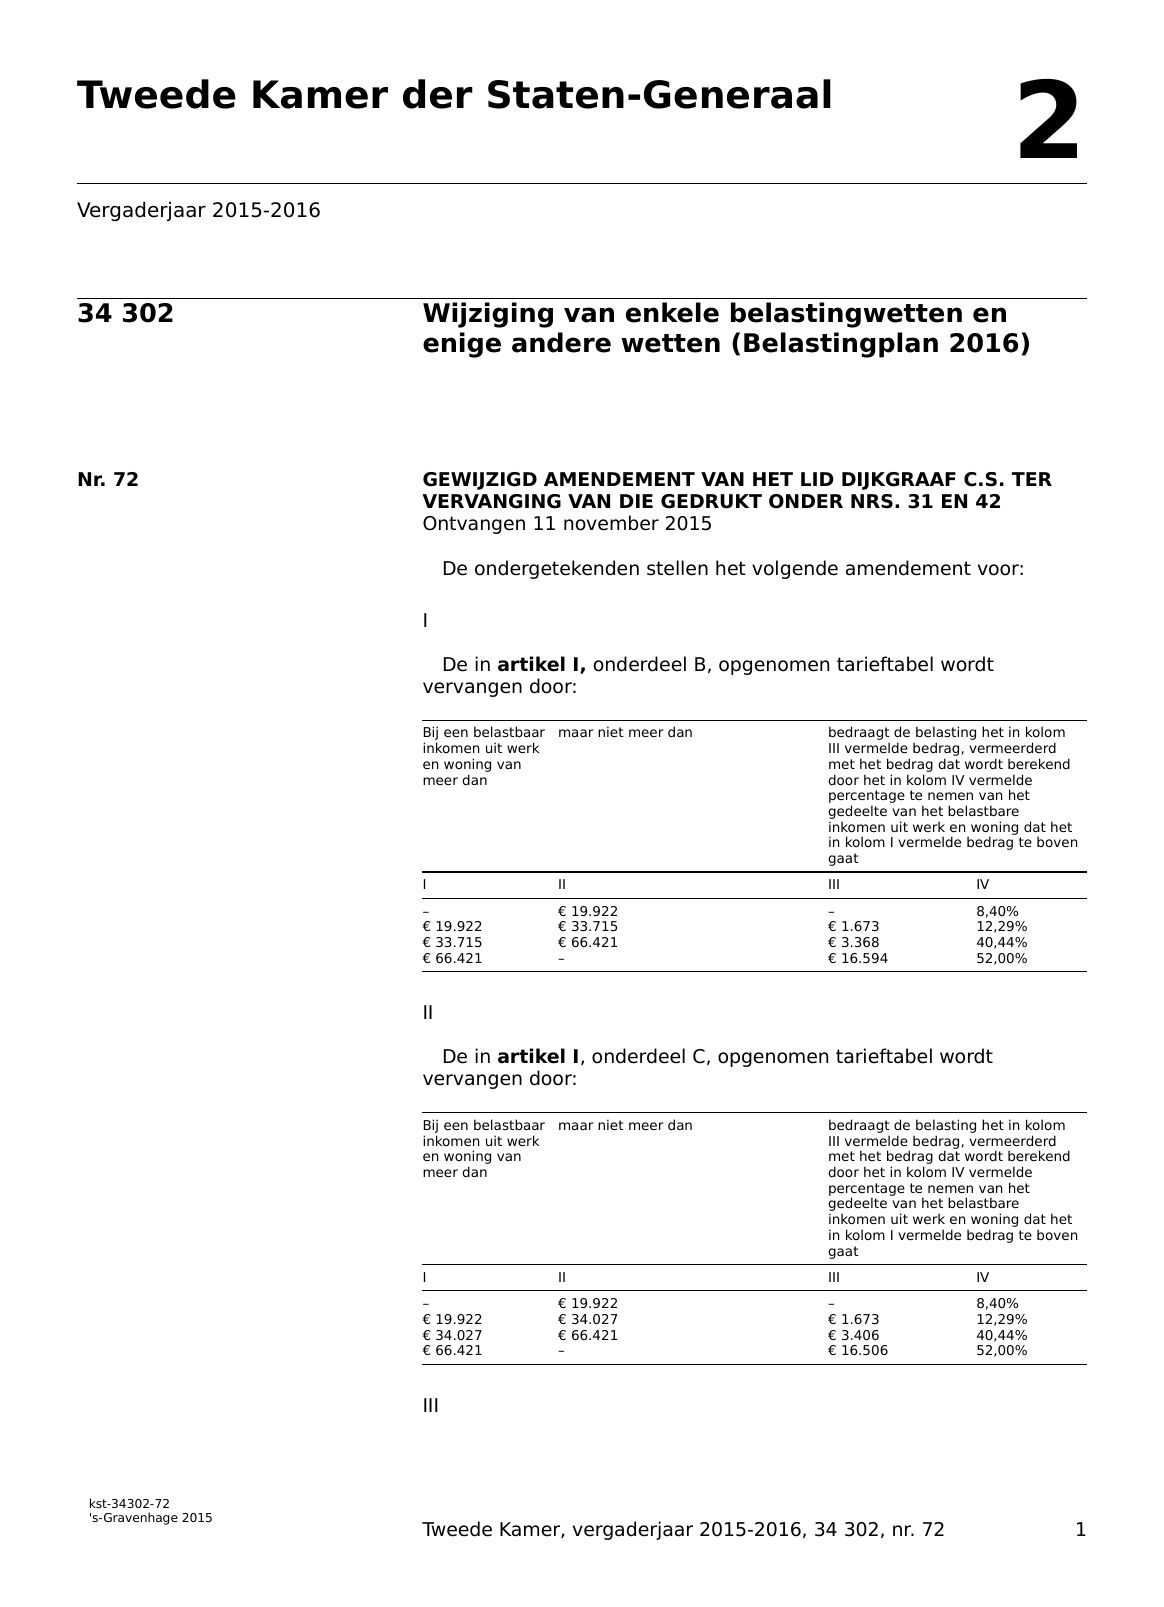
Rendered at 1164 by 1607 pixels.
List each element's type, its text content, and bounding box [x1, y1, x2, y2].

table_header 2 [886, 59, 1087, 183]
table_cell € 33.715 [552, 919, 822, 935]
table_cell – [422, 899, 552, 919]
table_cell IV [970, 1265, 1087, 1290]
table_cell € 19.922 [422, 919, 552, 935]
text Ontvangen 11 november 2015 [422, 513, 1087, 535]
table_cell € 3.368 [822, 935, 970, 951]
table_cell III [822, 1265, 970, 1290]
table_cell – [552, 1343, 822, 1363]
table_cell € 16.506 [822, 1343, 970, 1363]
table_cell € 66.421 [552, 1327, 822, 1343]
subtitle I [422, 609, 1087, 631]
table_cell € 66.421 [552, 935, 822, 951]
table_cell € 3.406 [822, 1327, 970, 1343]
table_cell – [822, 899, 970, 919]
table_header maar niet meer dan [552, 1113, 822, 1264]
table_cell 8,40% [970, 899, 1087, 919]
text De ondergetekenden stellen het volgende amendement voor: [422, 557, 1087, 579]
table_cell € 33.715 [422, 935, 552, 951]
table_cell € 1.673 [822, 919, 970, 935]
table_cell 12,29% [970, 919, 1087, 935]
subtitle II [422, 1002, 1087, 1024]
table_cell I [422, 873, 552, 898]
text kst-34302-72 [88, 1497, 323, 1511]
table_cell 12,29% [970, 1312, 1087, 1327]
subtitle 34 302 Wijziging van enkele belastingwetten en enige andere wetten (Belastingplan 2016) [77, 299, 1087, 358]
table_cell € 16.594 [822, 951, 970, 971]
table_header bedraagt de belasting het in kolom III vermelde bedrag, vermeerderd met het bedrag dat wordt berekend door het in kolom IV vermelde percentage te nemen van het gedeelte van het belastbare inkomen uit werk en woning dat het in kolom I vermelde bedrag te boven gaat [822, 1113, 1087, 1264]
table_header Bij een belastbaar inkomen uit werk en woning van meer dan [422, 1113, 552, 1264]
table_cell € 66.421 [422, 1343, 552, 1363]
table_cell 52,00% [970, 951, 1087, 971]
subtitle Nr. 72 GEWIJZIGD AMENDEMENT VAN HET LID DIJKGRAAF C.S. TER VERVANGING VAN DIE GEDRUKT ONDER NRS. 31 EN 42 [77, 469, 1087, 513]
table_cell € 19.922 [552, 899, 822, 919]
table_cell € 1.673 [822, 1312, 970, 1327]
table_cell III [822, 873, 970, 898]
table_cell IV [970, 873, 1087, 898]
table_header Tweede Kamer der Staten-Generaal [77, 59, 886, 183]
text 's-Gravenhage 2015 [88, 1511, 323, 1525]
table_cell Vergaderjaar 2015-2016 [77, 184, 1087, 298]
table_cell – [822, 1291, 970, 1312]
table_header Bij een belastbaar inkomen uit werk en woning van meer dan [422, 721, 552, 871]
table_cell – [422, 1291, 552, 1312]
text De in artikel I, onderdeel C, opgenomen tarieftabel wordt vervangen door: [422, 1046, 1087, 1090]
table_cell € 34.027 [422, 1327, 552, 1343]
table_cell € 34.027 [552, 1312, 822, 1327]
table_header maar niet meer dan [552, 721, 822, 871]
table_cell 40,44% [970, 935, 1087, 951]
table_cell II [552, 1265, 822, 1290]
subtitle III [422, 1394, 1087, 1416]
table_cell I [422, 1265, 552, 1290]
table_cell 52,00% [970, 1343, 1087, 1363]
table_header bedraagt de belasting het in kolom III vermelde bedrag, vermeerderd met het bedrag dat wordt berekend door het in kolom IV vermelde percentage te nemen van het gedeelte van het belastbare inkomen uit werk en woning dat het in kolom I vermelde bedrag te boven gaat [822, 721, 1087, 871]
table_cell – [552, 951, 822, 971]
table_cell € 66.421 [422, 951, 552, 971]
text De in artikel I, onderdeel B, opgenomen tarieftabel wordt vervangen door: [422, 654, 1087, 698]
table_cell 40,44% [970, 1327, 1087, 1343]
table_cell € 19.922 [422, 1312, 552, 1327]
table_cell 8,40% [970, 1291, 1087, 1312]
table_cell II [552, 873, 822, 898]
table_cell € 19.922 [552, 1291, 822, 1312]
